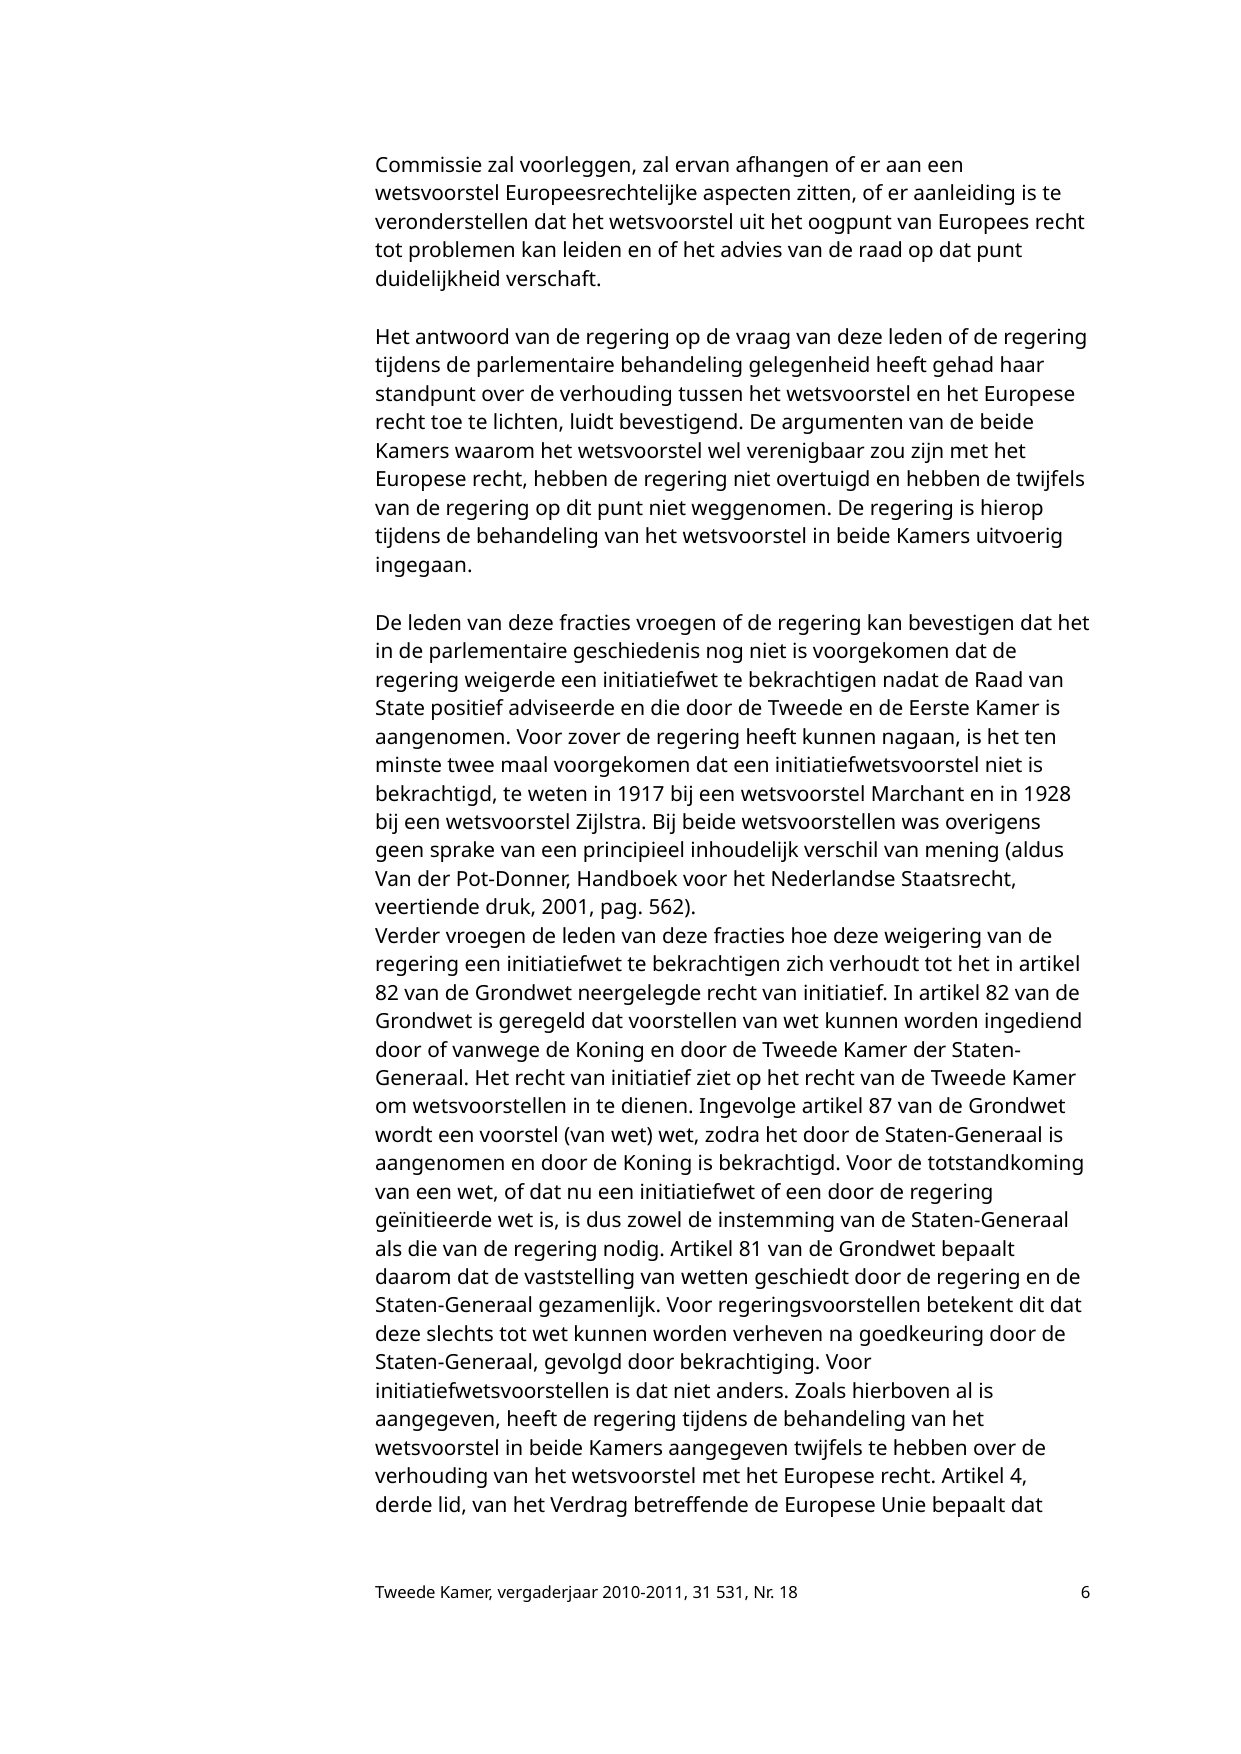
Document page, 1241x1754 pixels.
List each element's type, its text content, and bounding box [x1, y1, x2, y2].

text Het antwoord van de regering op de vraag van deze leden of de regering tijdens de parlementaire behandeling gelegenheid heeft gehad haar standpunt over de verhouding tussen het wetsvoorstel en het Europese recht toe te lichten, luidt bevestigend. De argumenten van de beide Kamers waarom het wetsvoorstel wel verenigbaar zou zijn met het Europese recht, hebben de regering niet overtuigd en hebben de twijfels van de regering op dit punt niet weggenomen. De regering is hierop tijdens de behandeling van het wetsvoorstel in beide Kamers uitvoerig ingegaan. [375, 322, 1090, 578]
text De leden van deze fracties vroegen of de regering kan bevestigen dat het in de parlementaire geschiedenis nog niet is voorgekomen dat de regering weigerde een initiatiefwet te bekrachtigen nadat de Raad van State positief adviseerde en die door de Tweede en de Eerste Kamer is aangenomen. Voor zover de regering heeft kunnen nagaan, is het ten minste twee maal voorgekomen dat een initiatiefwetsvoorstel niet is bekrachtigd, te weten in 1917 bij een wetsvoorstel Marchant en in 1928 bij een wetsvoorstel Zijlstra. Bij beide wetsvoorstellen was overigens geen sprake van een principieel inhoudelijk verschil van mening (aldus Van der Pot-Donner, Handboek voor het Nederlandse Staatsrecht, veertiende druk, 2001, pag. 562). [375, 608, 1090, 921]
text Verder vroegen de leden van deze fracties hoe deze weigering van de regering een initiatiefwet te bekrachtigen zich verhoudt tot het in artikel 82 van de Grondwet neergelegde recht van initiatief. In artikel 82 van de Grondwet is geregeld dat voorstellen van wet kunnen worden ingediend door of vanwege de Koning en door de Tweede Kamer der Staten-Generaal. Het recht van initiatief ziet op het recht van de Tweede Kamer om wetsvoorstellen in te dienen. Ingevolge artikel 87 van de Grondwet wordt een voorstel (van wet) wet, zodra het door de Staten-Generaal is aangenomen en door de Koning is bekrachtigd. Voor de totstandkoming van een wet, of dat nu een initiatiefwet of een door de regering geïnitieerde wet is, is dus zowel de instemming van de Staten-Generaal als die van de regering nodig. Artikel 81 van de Grondwet bepaalt daarom dat de vaststelling van wetten geschiedt door de regering en de Staten-Generaal gezamenlijk. Voor regeringsvoorstellen betekent dit dat deze slechts tot wet kunnen worden verheven na goedkeuring door de Staten-Generaal, gevolgd door bekrachtiging. Voor initiatiefwetsvoorstellen is dat niet anders. Zoals hierboven al is aangegeven, heeft de regering tijdens de behandeling van het wetsvoorstel in beide Kamers aangegeven twijfels te hebben over de verhouding van het wetsvoorstel met het Europese recht. Artikel 4, derde lid, van het Verdrag betreffende de Europese Unie bepaalt dat [375, 921, 1090, 1518]
text Commissie zal voorleggen, zal ervan afhangen of er aan een wetsvoorstel Europeesrechtelijke aspecten zitten, of er aanleiding is te veronderstellen dat het wetsvoorstel uit het oogpunt van Europees recht tot problemen kan leiden en of het advies van de raad op dat punt duidelijkheid verschaft. [375, 150, 1090, 292]
